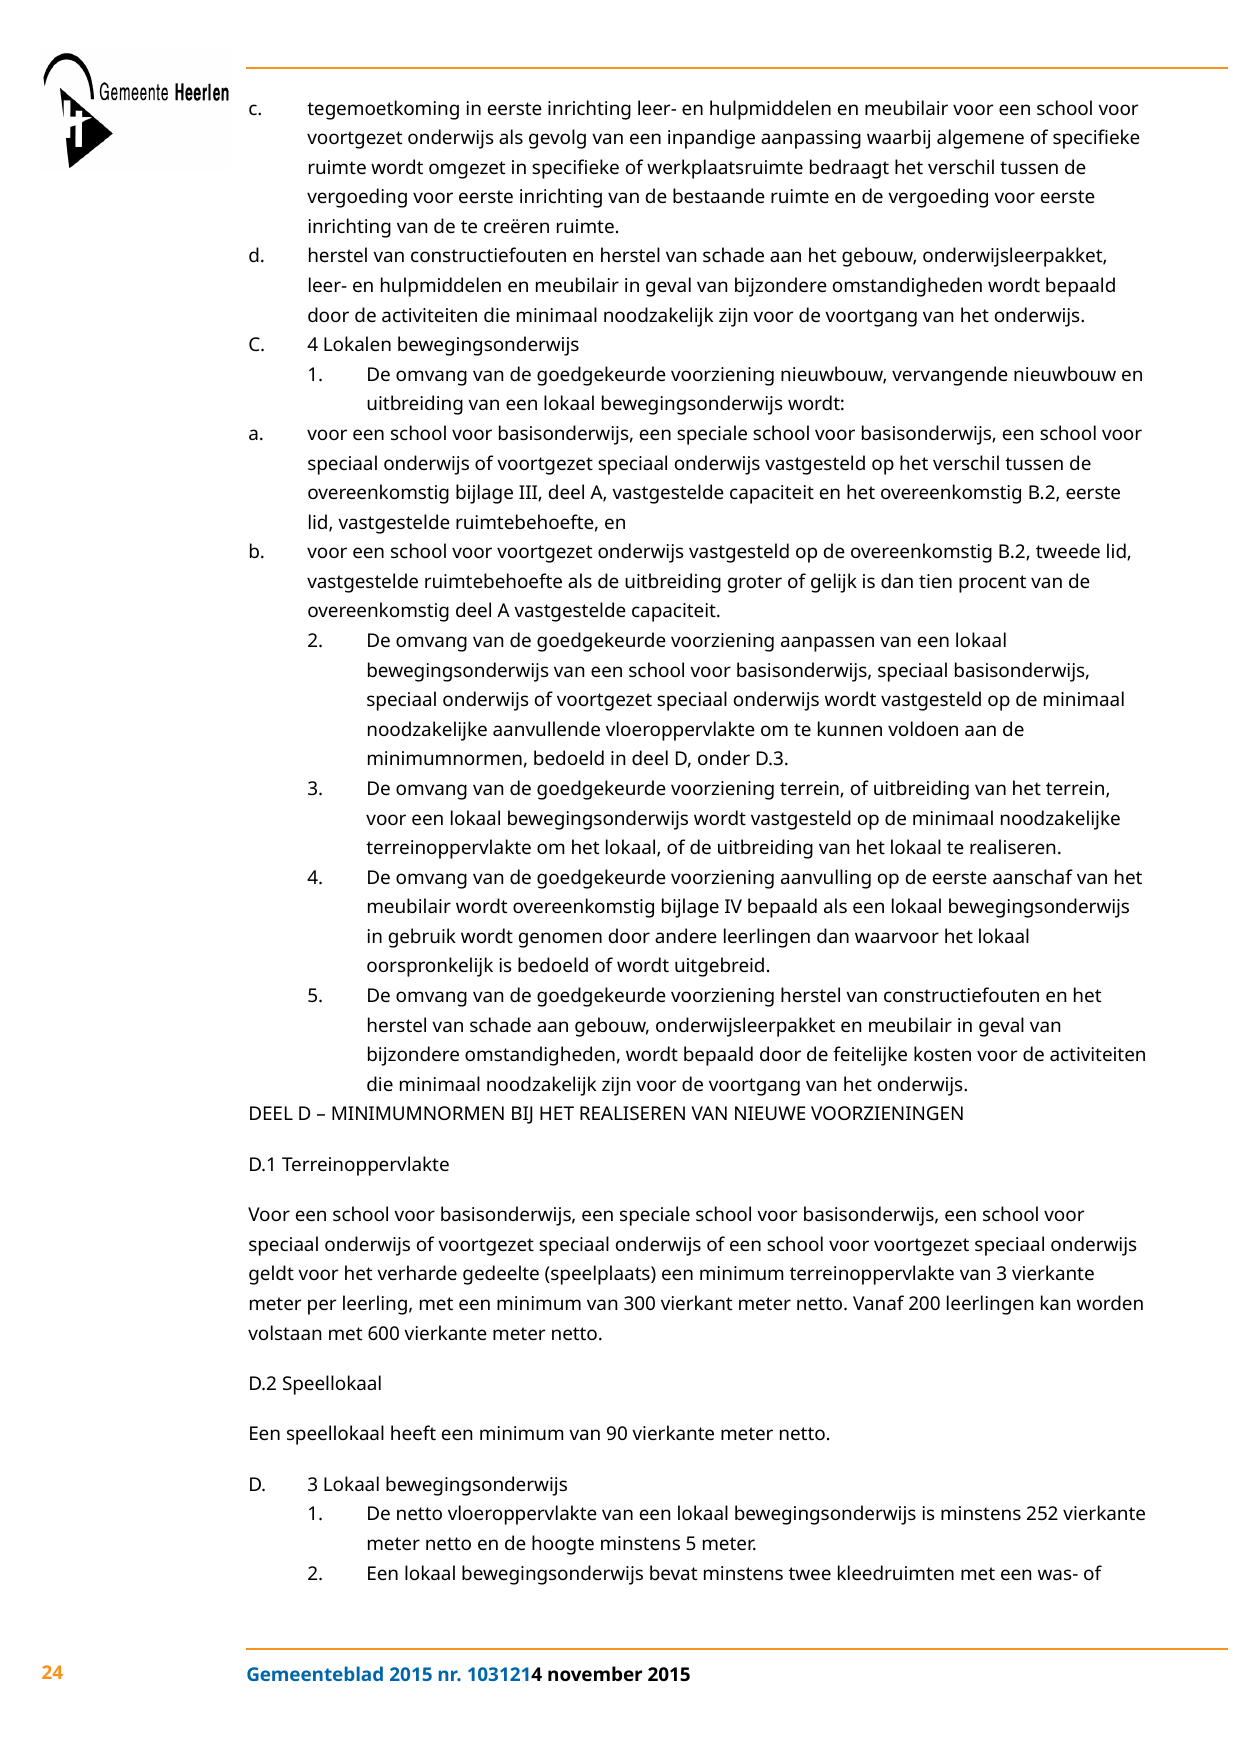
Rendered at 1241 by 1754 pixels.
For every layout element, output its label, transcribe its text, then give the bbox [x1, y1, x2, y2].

list 4 Lokalen bewegingsonderwijs [248, 331, 1152, 357]
list De omvang van de goedgekeurde voorziening terrein, of uitbreiding van het terrein, voor een lokaal bewegingsonderwijs wordt vastgesteld op de minimaal noodzakelijke terreinoppervlakte om het lokaal, of de uitbreiding van het lokaal te realiseren. [307, 775, 1152, 860]
list 3 Lokaal bewegingsonderwijs [248, 1471, 1152, 1497]
list De omvang van de goedgekeurde voorziening herstel van constructiefouten en het herstel van schade aan gebouw, onderwijsleerpakket en meubilair in geval van bijzondere omstandigheden, wordt bepaald door de feitelijke kosten voor de activiteiten die minimaal noodzakelijk zijn voor de voortgang van het onderwijs. [307, 982, 1152, 1097]
text D.1 Terreinoppervlakte [248, 1151, 1152, 1177]
text DEEL D – MINIMUMNORMEN BIJ HET REALISEREN VAN NIEUWE VOORZIENINGEN [248, 1101, 1152, 1126]
list herstel van constructiefouten en herstel van schade aan het gebouw, onderwijsleerpakket, leer- en hulpmiddelen en meubilair in geval van bijzondere omstandigheden wordt bepaald door de activiteiten die minimaal noodzakelijk zijn voor de voortgang van het onderwijs. [248, 243, 1152, 328]
list De omvang van de goedgekeurde voorziening aanpassen van een lokaal bewegingsonderwijs van een school voor basisonderwijs, speciaal basisonderwijs, speciaal onderwijs of voortgezet speciaal onderwijs wordt vastgesteld op de minimaal noodzakelijke aanvullende vloeroppervlakte om te kunnen voldoen aan de minimumnormen, bedoeld in deel D, onder D.3. [307, 627, 1152, 771]
list De omvang van de goedgekeurde voorziening aanvulling op de eerste aanschaf van het meubilair wordt overeenkomstig bijlage IV bepaald als een lokaal bewegingsonderwijs in gebruik wordt genomen door andere leerlingen dan waarvoor het lokaal oorspronkelijk is bedoeld of wordt uitgebreid. [307, 864, 1152, 978]
text Voor een school voor basisonderwijs, een speciale school voor basisonderwijs, een school voor speciaal onderwijs of voortgezet speciaal onderwijs of een school voor voortgezet speciaal onderwijs geldt voor het verharde gedeelte (speelplaats) een minimum terreinoppervlakte van 3 vierkante meter per leerling, met een minimum van 300 vierkant meter netto. Vanaf 200 leerlingen kan worden volstaan met 600 vierkante meter netto. [248, 1201, 1152, 1346]
list Een lokaal bewegingsonderwijs bevat minstens twee kleedruimten met een was- of [307, 1560, 1152, 1586]
list voor een school voor basisonderwijs, een speciale school voor basisonderwijs, een school voor speciaal onderwijs of voortgezet speciaal onderwijs vastgesteld op het verschil tussen de overeenkomstig bijlage III, deel A, vastgestelde capaciteit en het overeenkomstig B.2, eerste lid, vastgestelde ruimtebehoefte, en [248, 420, 1152, 535]
picture [41, 47, 231, 172]
text D.2 Speellokaal [248, 1370, 1152, 1396]
text Een speellokaal heeft een minimum van 90 vierkante meter netto. [248, 1421, 1152, 1446]
list tegemoetkoming in eerste inrichting leer- en hulpmiddelen en meubilair voor een school voor voortgezet onderwijs als gevolg van een inpandige aanpassing waarbij algemene of specifieke ruimte wordt omgezet in specifieke of werkplaatsruimte bedraagt het verschil tussen de vergoeding voor eerste inrichting van de bestaande ruimte en de vergoeding voor eerste inrichting van de te creëren ruimte. [248, 95, 1152, 239]
list voor een school voor voortgezet onderwijs vastgesteld op de overeenkomstig B.2, tweede lid, vastgestelde ruimtebehoefte als de uitbreiding groter of gelijk is dan tien procent van de overeenkomstig deel A vastgestelde capaciteit. [248, 538, 1152, 623]
list De omvang van de goedgekeurde voorziening nieuwbouw, vervangende nieuwbouw en uitbreiding van een lokaal bewegingsonderwijs wordt: [307, 361, 1152, 416]
list De netto vloeroppervlakte van een lokaal bewegingsonderwijs is minstens 252 vierkante meter netto en de hoogte minstens 5 meter. [307, 1501, 1152, 1556]
